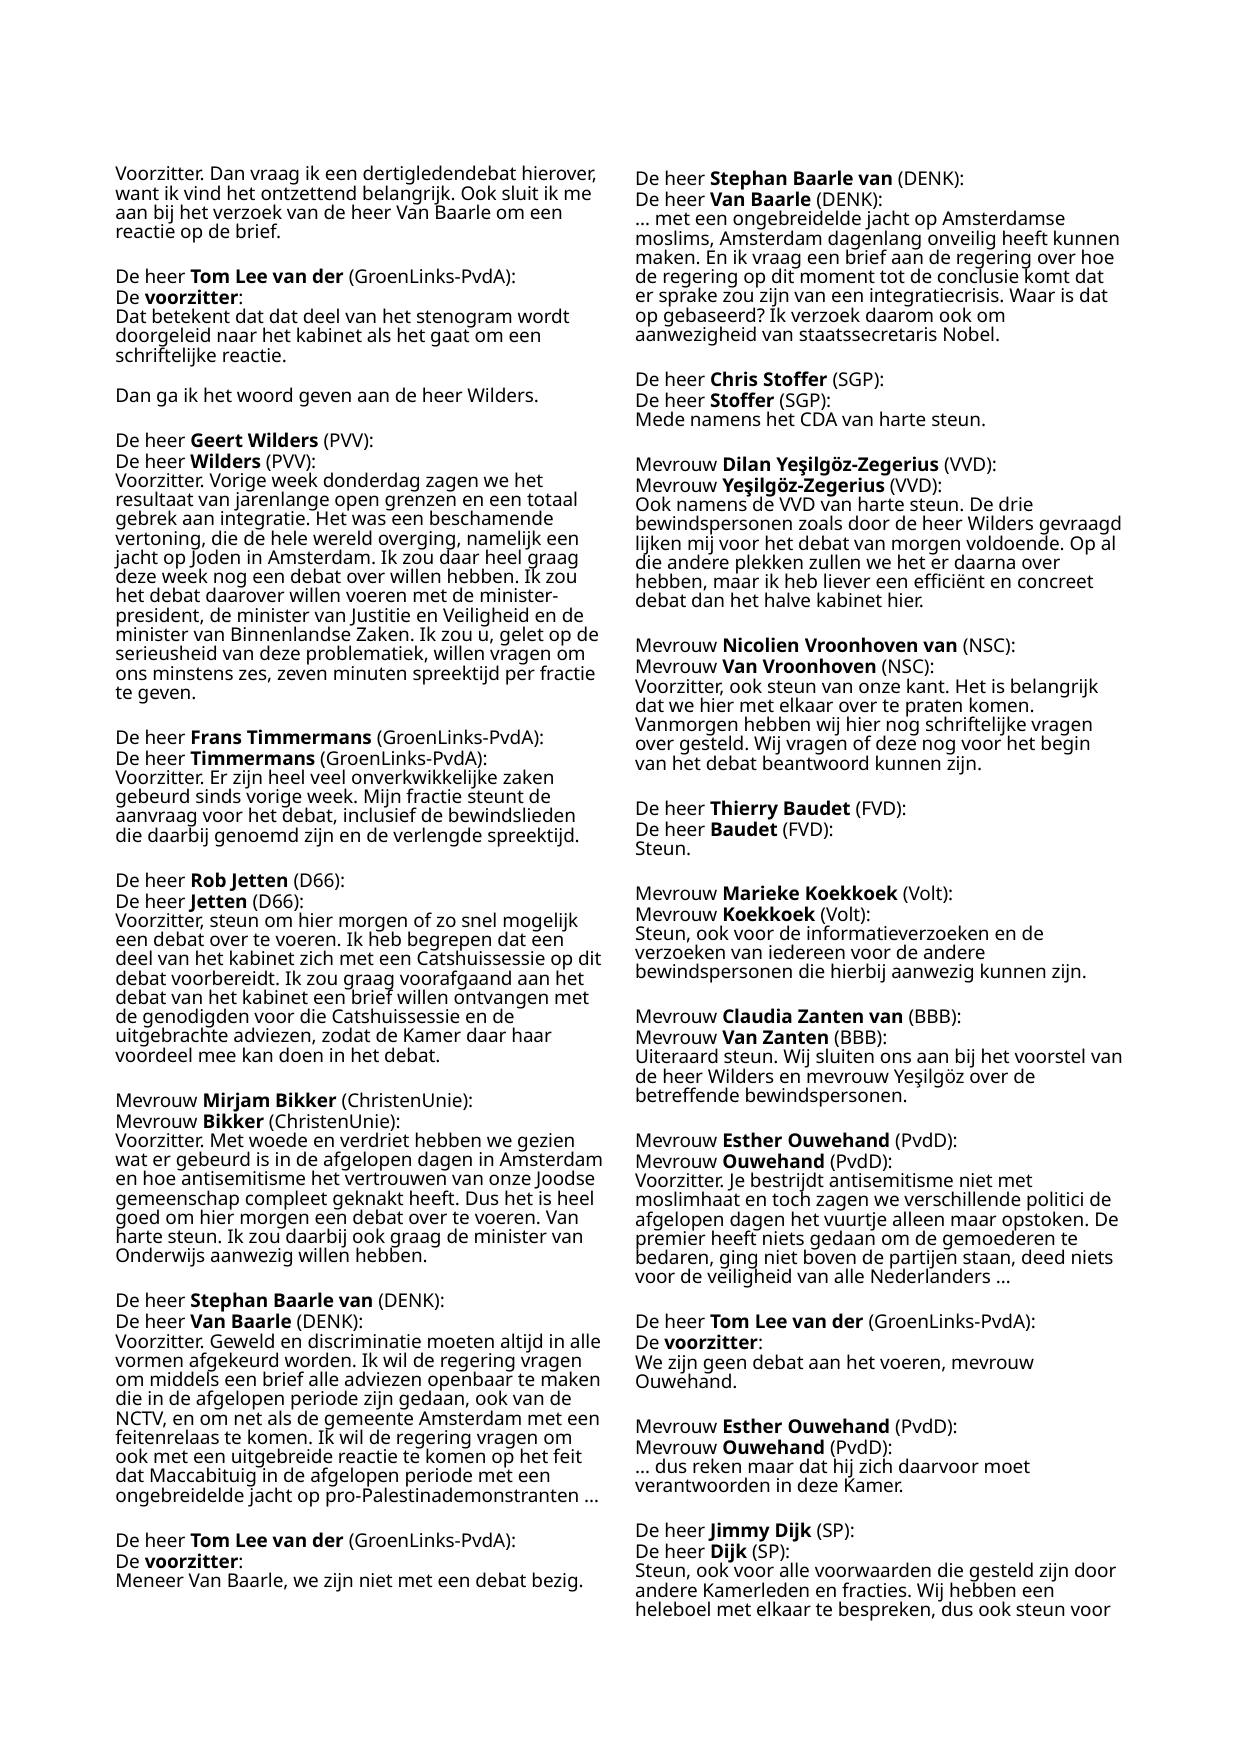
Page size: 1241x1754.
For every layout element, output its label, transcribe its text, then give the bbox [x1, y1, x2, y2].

text De heer Thierry Baudet (FVD): [635, 795, 1125, 821]
text De heer Chris Stoffer (SGP): [635, 366, 1125, 392]
text Mevrouw Nicolien Vroonhoven van (NSC): [635, 633, 1125, 658]
text De heer Stephan Baarle van (DENK): [115, 1288, 605, 1313]
text De heer Tom Lee van der (GroenLinks-PvdA): [635, 1309, 1125, 1334]
text De heer Stoffer (SGP): [635, 392, 1125, 411]
text Voorzitter. Er zijn heel veel onverkwikkelijke zaken gebeurd sinds vorige week. Mijn fractie steunt de aanvraag voor het debat, inclusief de bewindslieden die daarbij genoemd zijn en de verlengde spreektijd. [115, 769, 605, 846]
text Steun, ook voor alle voorwaarden die gesteld zijn door andere Kamerleden en fracties. Wij hebben een heleboel met elkaar te bespreken, dus ook steun voor [635, 1562, 1125, 1620]
text De heer Stephan Baarle van (DENK): [635, 165, 1125, 191]
text De voorzitter: [115, 289, 605, 308]
text Mevrouw Koekkoek (Volt): [635, 906, 1125, 925]
text De heer Frans Timmermans (GroenLinks-PvdA): [115, 724, 605, 750]
text Mede namens het CDA van harte steun. [635, 411, 1125, 430]
text De heer Rob Jetten (D66): [115, 867, 605, 893]
text De heer Dijk (SP): [635, 1543, 1125, 1562]
text Mevrouw Esther Ouwehand (PvdD): [635, 1127, 1125, 1153]
text Voorzitter, steun om hier morgen of zo snel mogelijk een debat over te voeren. Ik heb begrepen dat een deel van het kabinet zich met een Catshuissessie op dit debat voorbereidt. Ik zou graag voorafgaand aan het debat van het kabinet een brief willen ontvangen met de genodigden voor die Catshuissessie en de uitgebrachte adviezen, zodat de Kamer daar haar voordeel mee kan doen in het debat. [115, 912, 605, 1066]
text Mevrouw Van Zanten (BBB): [635, 1029, 1125, 1048]
text Mevrouw Claudia Zanten van (BBB): [635, 1003, 1125, 1029]
text De heer Jetten (D66): [115, 893, 605, 912]
text De voorzitter: [115, 1553, 605, 1572]
text Voorzitter. Met woede en verdriet hebben we gezien wat er gebeurd is in de afgelopen dagen in Amsterdam en hoe antisemitisme het vertrouwen van onze Joodse gemeenschap compleet geknakt heeft. Dus het is heel goed om hier morgen een debat over te voeren. Van harte steun. Ik zou daarbij ook graag de minister van Onderwijs aanwezig willen hebben. [115, 1132, 605, 1267]
text Voorzitter. Je bestrijdt antisemitisme niet met moslimhaat en toch zagen we verschillende politici de afgelopen dagen het vuurtje alleen maar opstoken. De premier heeft niets gedaan om de gemoederen te bedaren, ging niet boven de partijen staan, deed niets voor de veiligheid van alle Nederlanders … [635, 1172, 1125, 1288]
text Mevrouw Dilan Yeşilgöz-Zegerius (VVD): [635, 451, 1125, 477]
text De heer Geert Wilders (PVV): [115, 427, 605, 453]
text Ook namens de VVD van harte steun. De drie bewindspersonen zoals door de heer Wilders gevraagd lijken mij voor het debat van morgen voldoende. Op al die andere plekken zullen we het er daarna over hebben, maar ik heb liever een efficiënt en concreet debat dan het halve kabinet hier. [635, 496, 1125, 612]
text … met een ongebreidelde jacht op Amsterdamse moslims, Amsterdam dagenlang onveilig heeft kunnen maken. En ik vraag een brief aan de regering over hoe de regering op dit moment tot de conclusie komt dat er sprake zou zijn van een integratiecrisis. Waar is dat op gebaseerd? Ik verzoek daarom ook om aanwezigheid van staatssecretaris Nobel. [635, 210, 1125, 345]
text Voorzitter. Geweld en discriminatie moeten altijd in alle vormen afgekeurd worden. Ik wil de regering vragen om middels een brief alle adviezen openbaar te maken die in de afgelopen periode zijn gedaan, ook van de NCTV, en om net als de gemeente Amsterdam met een feitenrelaas te komen. Ik wil de regering vragen om ook met een uitgebreide reactie te komen op het feit dat Maccabituig in de afgelopen periode met een ongebreidelde jacht op pro-Palestinademonstranten … [115, 1333, 605, 1506]
text Steun. [635, 840, 1125, 859]
text Mevrouw Bikker (ChristenUnie): [115, 1113, 605, 1132]
text Voorzitter. Vorige week donderdag zagen we het resultaat van jarenlange open grenzen en een totaal gebrek aan integratie. Het was een beschamende vertoning, die de hele wereld overging, namelijk een jacht op Joden in Amsterdam. Ik zou daar heel graag deze week nog een debat over willen hebben. Ik zou het debat daarover willen voeren met de minister-president, de minister van Justitie en Veiligheid en de minister van Binnenlandse Zaken. Ik zou u, gelet op de serieusheid van deze problematiek, willen vragen om ons minstens zes, zeven minuten spreektijd per fractie te geven. [115, 472, 605, 703]
text Uiteraard steun. Wij sluiten ons aan bij het voorstel van de heer Wilders en mevrouw Yeşilgöz over de betreffende bewindspersonen. [635, 1048, 1125, 1106]
text De heer Tom Lee van der (GroenLinks-PvdA): [115, 263, 605, 289]
text Steun, ook voor de informatieverzoeken en de verzoeken van iedereen voor de andere bewindspersonen die hierbij aanwezig kunnen zijn. [635, 925, 1125, 983]
text De heer Tom Lee van der (GroenLinks-PvdA): [115, 1527, 605, 1553]
text De heer Timmermans (GroenLinks-PvdA): [115, 750, 605, 769]
text Voorzitter. Dan vraag ik een dertigledendebat hierover, want ik vind het ontzettend belangrijk. Ook sluit ik me aan bij het verzoek van de heer Van Baarle om een reactie op de brief. [115, 165, 605, 242]
text De voorzitter: [635, 1334, 1125, 1354]
text Mevrouw Ouwehand (PvdD): [635, 1439, 1125, 1458]
text De heer Van Baarle (DENK): [115, 1313, 605, 1333]
text Mevrouw Van Vroonhoven (NSC): [635, 658, 1125, 678]
text Voorzitter, ook steun van onze kant. Het is belangrijk dat we hier met elkaar over te praten komen. Vanmorgen hebben wij hier nog schriftelijke vragen over gesteld. Wij vragen of deze nog voor het begin van het debat beantwoord kunnen zijn. [635, 678, 1125, 774]
text De heer Van Baarle (DENK): [635, 191, 1125, 210]
text Dat betekent dat dat deel van het stenogram wordt doorgeleid naar het kabinet als het gaat om een schriftelijke reactie. [115, 308, 605, 366]
text Mevrouw Ouwehand (PvdD): [635, 1153, 1125, 1172]
text Mevrouw Marieke Koekkoek (Volt): [635, 880, 1125, 906]
text Dan ga ik het woord geven aan de heer Wilders. [115, 387, 605, 406]
text Mevrouw Esther Ouwehand (PvdD): [635, 1413, 1125, 1439]
text Meneer Van Baarle, we zijn niet met een debat bezig. [115, 1572, 605, 1591]
text De heer Baudet (FVD): [635, 821, 1125, 840]
text … dus reken maar dat hij zich daarvoor moet verantwoorden in deze Kamer. [635, 1458, 1125, 1497]
text Mevrouw Yeşilgöz-Zegerius (VVD): [635, 477, 1125, 496]
text De heer Wilders (PVV): [115, 453, 605, 472]
text De heer Jimmy Dijk (SP): [635, 1517, 1125, 1543]
text Mevrouw Mirjam Bikker (ChristenUnie): [115, 1087, 605, 1113]
text We zijn geen debat aan het voeren, mevrouw Ouwehand. [635, 1354, 1125, 1392]
